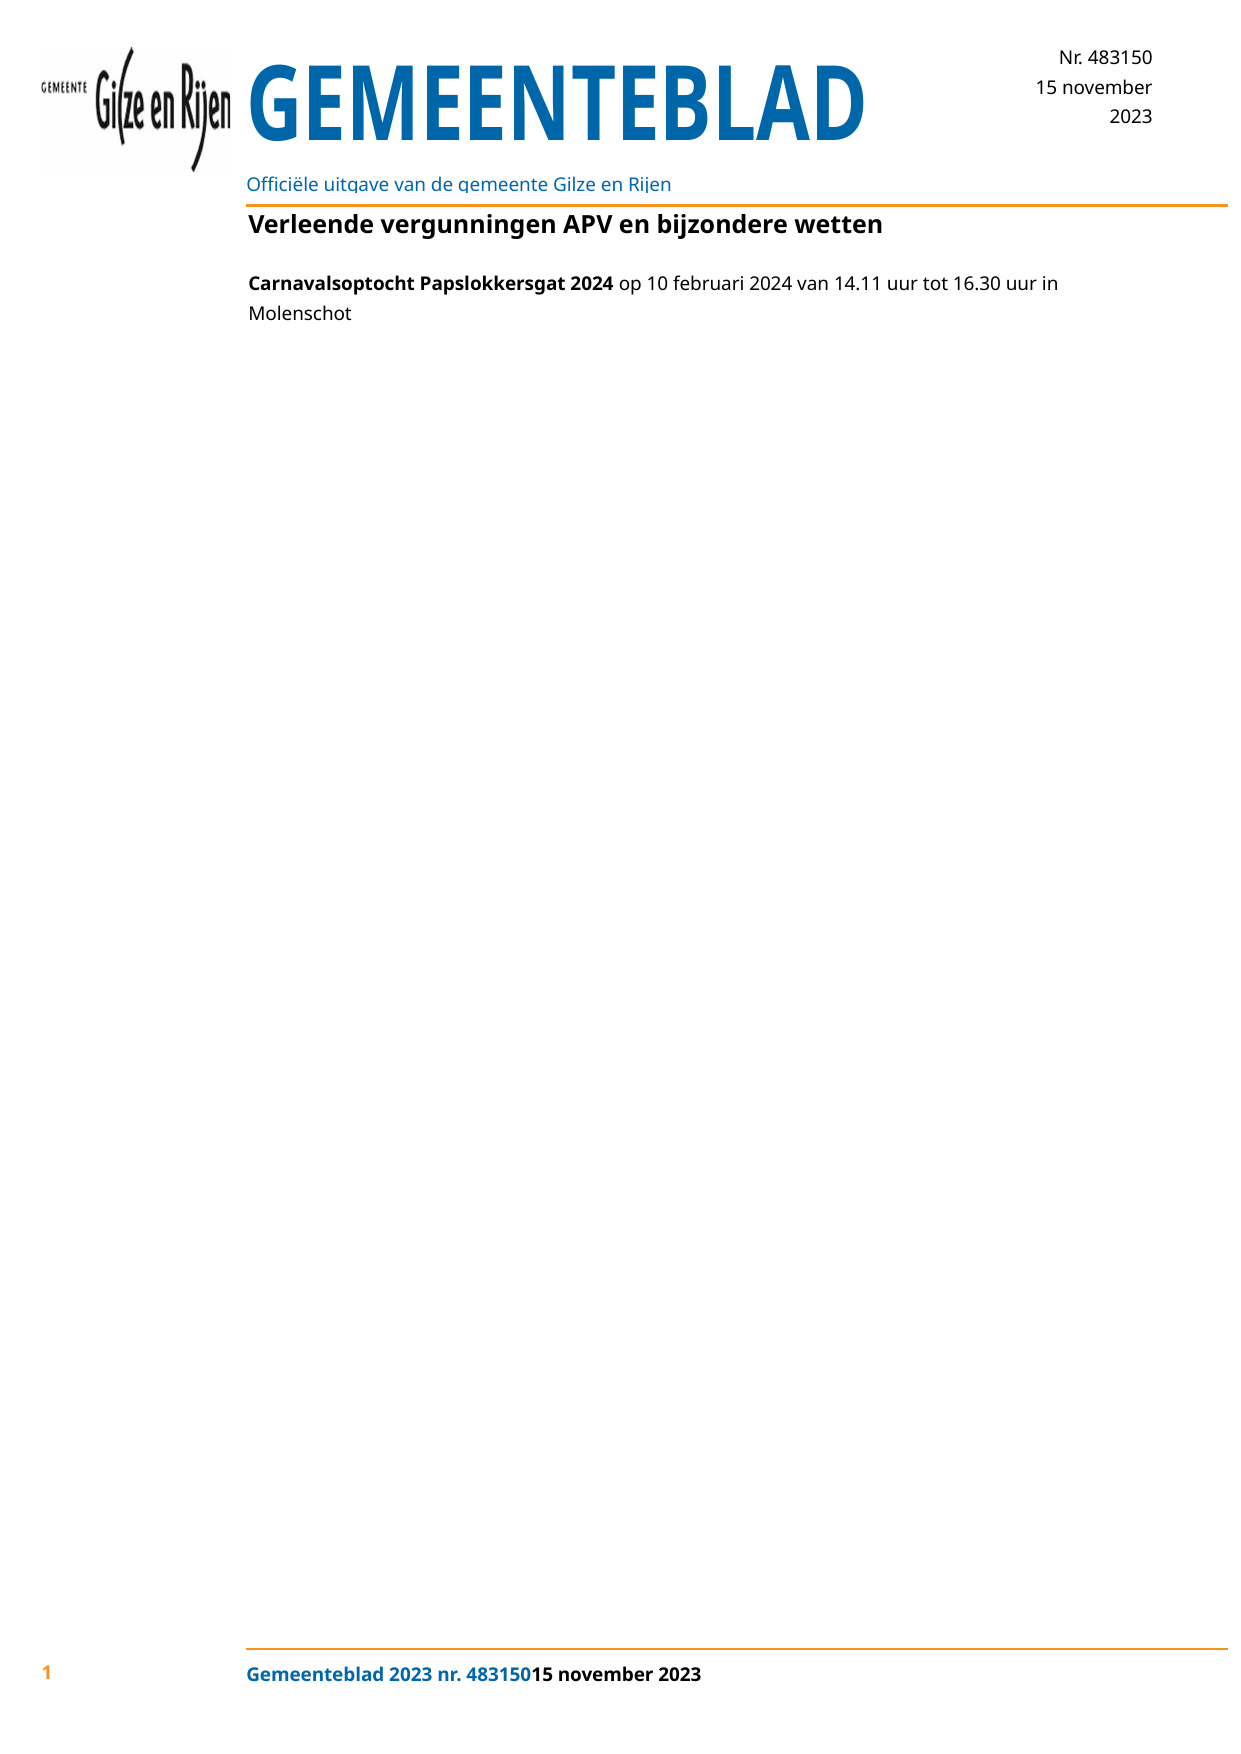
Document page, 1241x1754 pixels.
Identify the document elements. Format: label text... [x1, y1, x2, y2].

text Verleende vergunningen APV en bijzondere wetten [248, 207, 1152, 241]
text Carnavalsoptocht Papslokkersgat 2024 op 10 februari 2024 van 14.11 uur tot 16.30 uur in Molenschot [248, 270, 1152, 326]
picture [41, 47, 231, 172]
